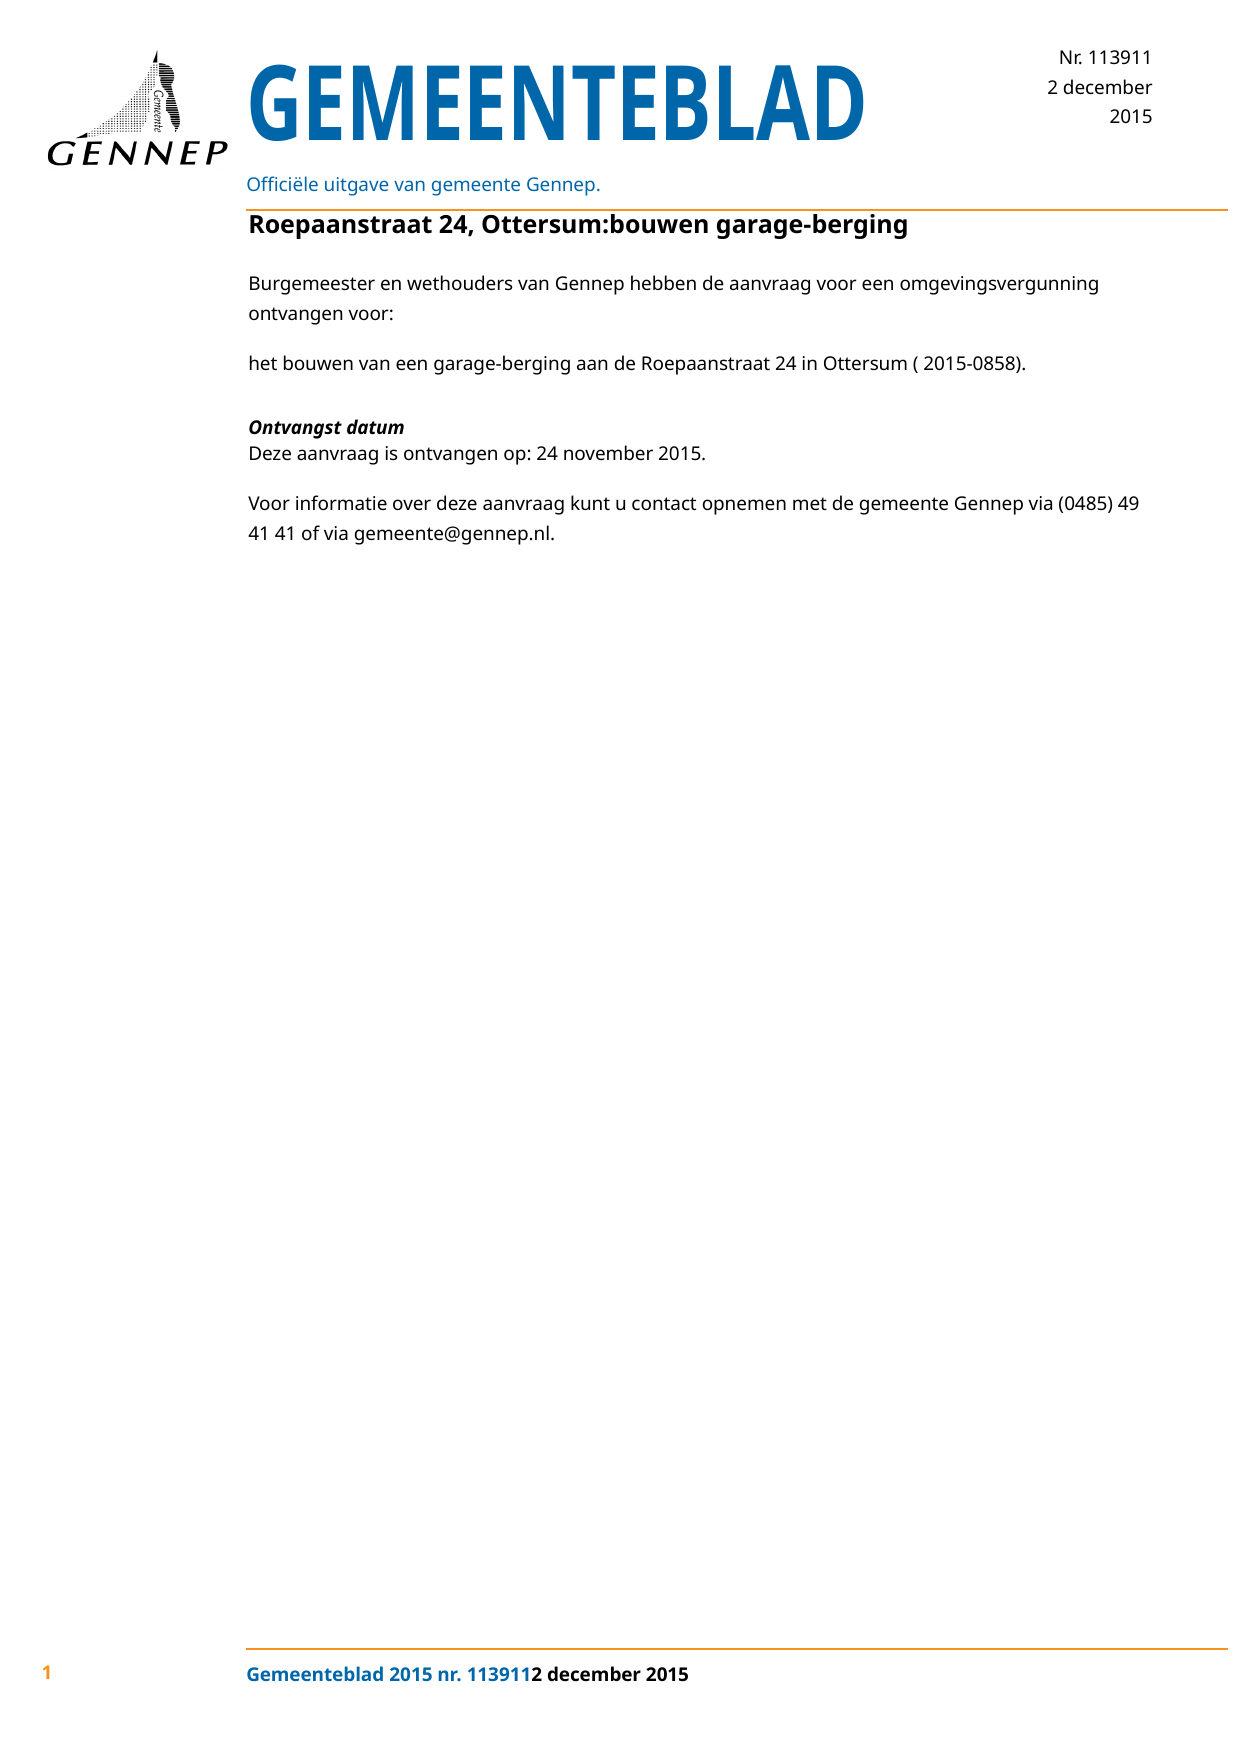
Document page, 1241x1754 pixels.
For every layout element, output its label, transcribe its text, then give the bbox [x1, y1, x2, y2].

text Roepaanstraat 24, Ottersum:bouwen garage-berging [248, 211, 1152, 241]
picture [41, 47, 231, 172]
text Deze aanvraag is ontvangen op: 24 november 2015. [248, 440, 1152, 466]
text Burgemeester en wethouders van Gennep hebben de aanvraag voor een omgevingsvergunning ontvangen voor: [248, 270, 1152, 326]
text Voor informatie over deze aanvraag kunt u contact opnemen met de gemeente Gennep via (0485) 49 41 41 of via gemeente@gennep.nl. [248, 490, 1152, 546]
text het bouwen van een garage-berging aan de Roepaanstraat 24 in Ottersum ( 2015-0858). [248, 350, 1152, 376]
text Ontvangst datum [248, 414, 1152, 440]
